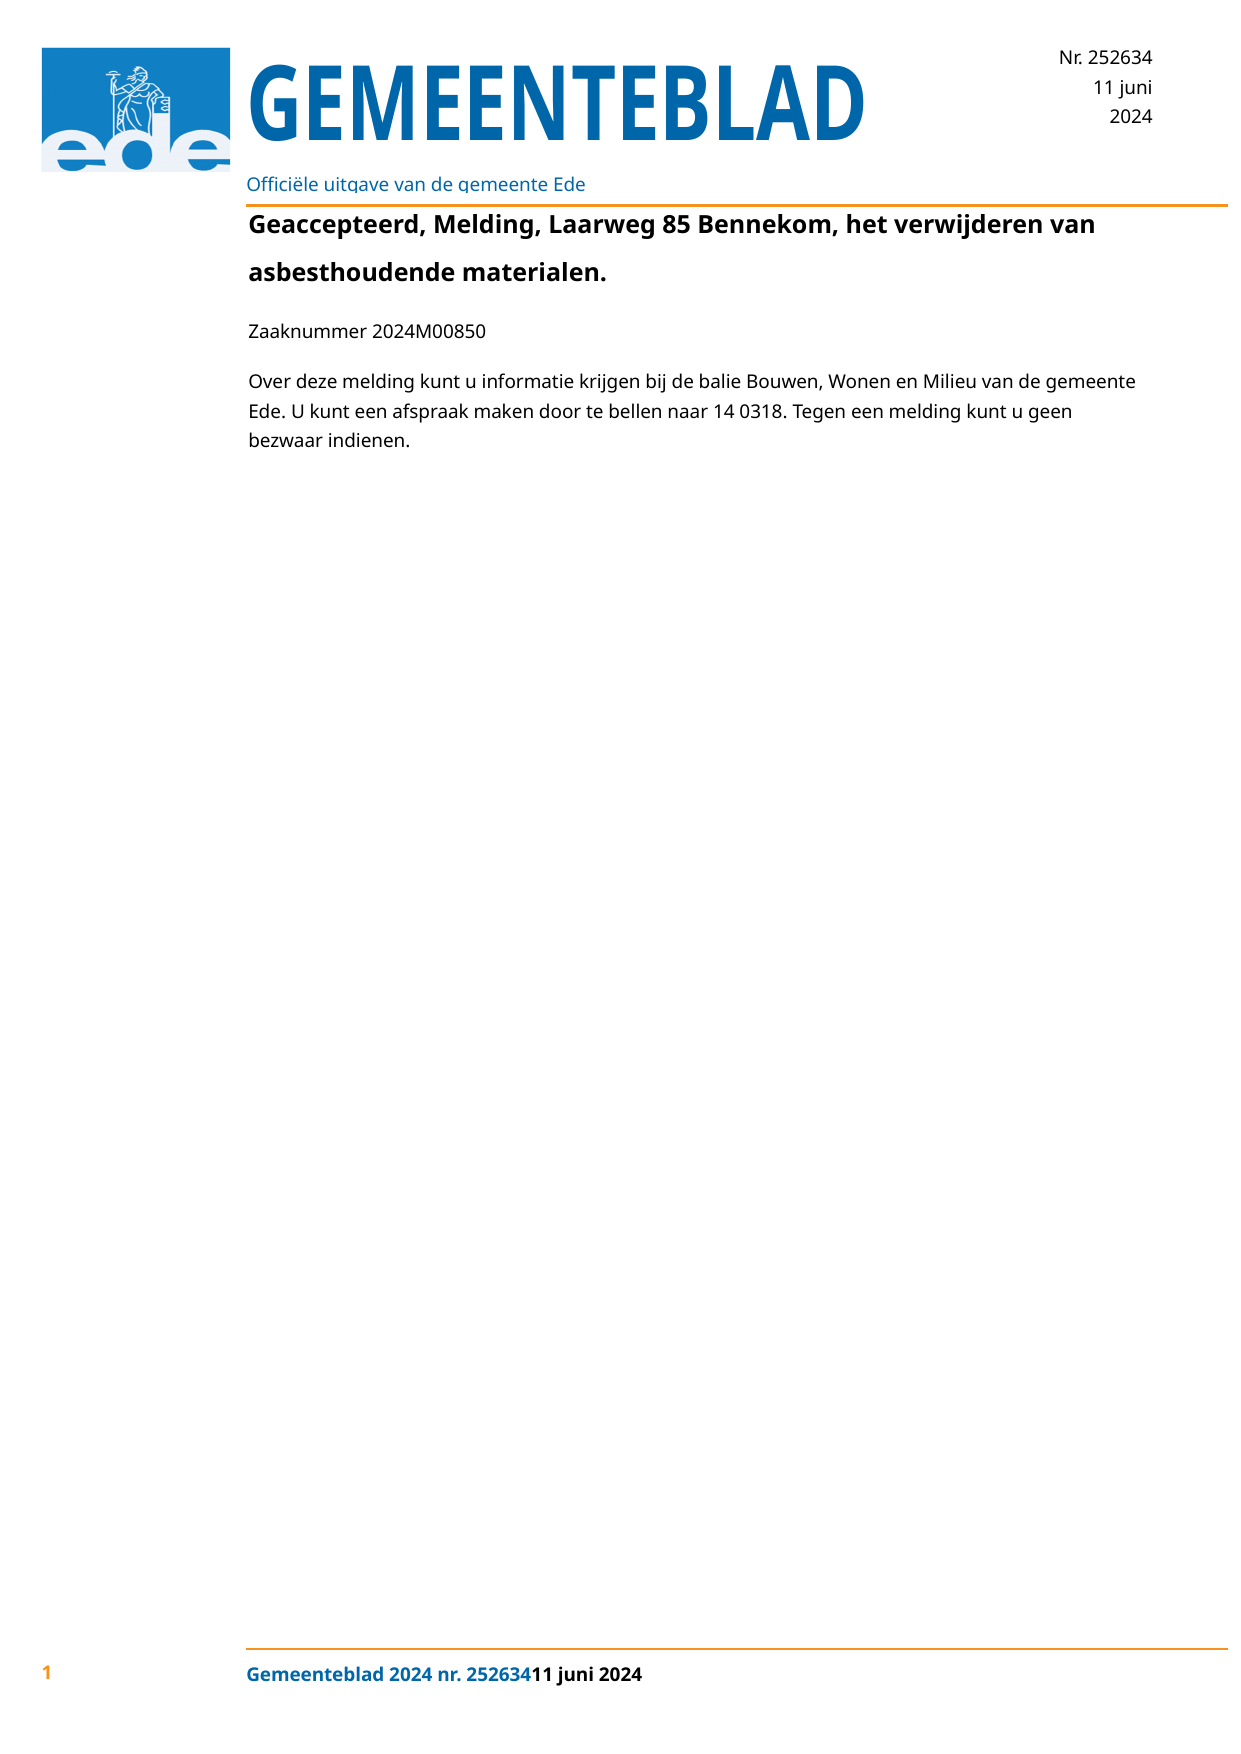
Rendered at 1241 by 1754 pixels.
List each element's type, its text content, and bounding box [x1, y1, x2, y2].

picture [41, 47, 231, 172]
text Geaccepteerd, Melding, Laarweg 85 Bennekom, het verwijderen van asbesthoudende materialen. [248, 207, 1152, 288]
text Over deze melding kunt u informatie krijgen bij de balie Bouwen, Wonen en Milieu van de gemeente Ede. U kunt een afspraak maken door te bellen naar 14 0318. Tegen een melding kunt u geen bezwaar indienen. [248, 368, 1152, 453]
text Zaaknummer 2024M00850 [248, 318, 1152, 344]
